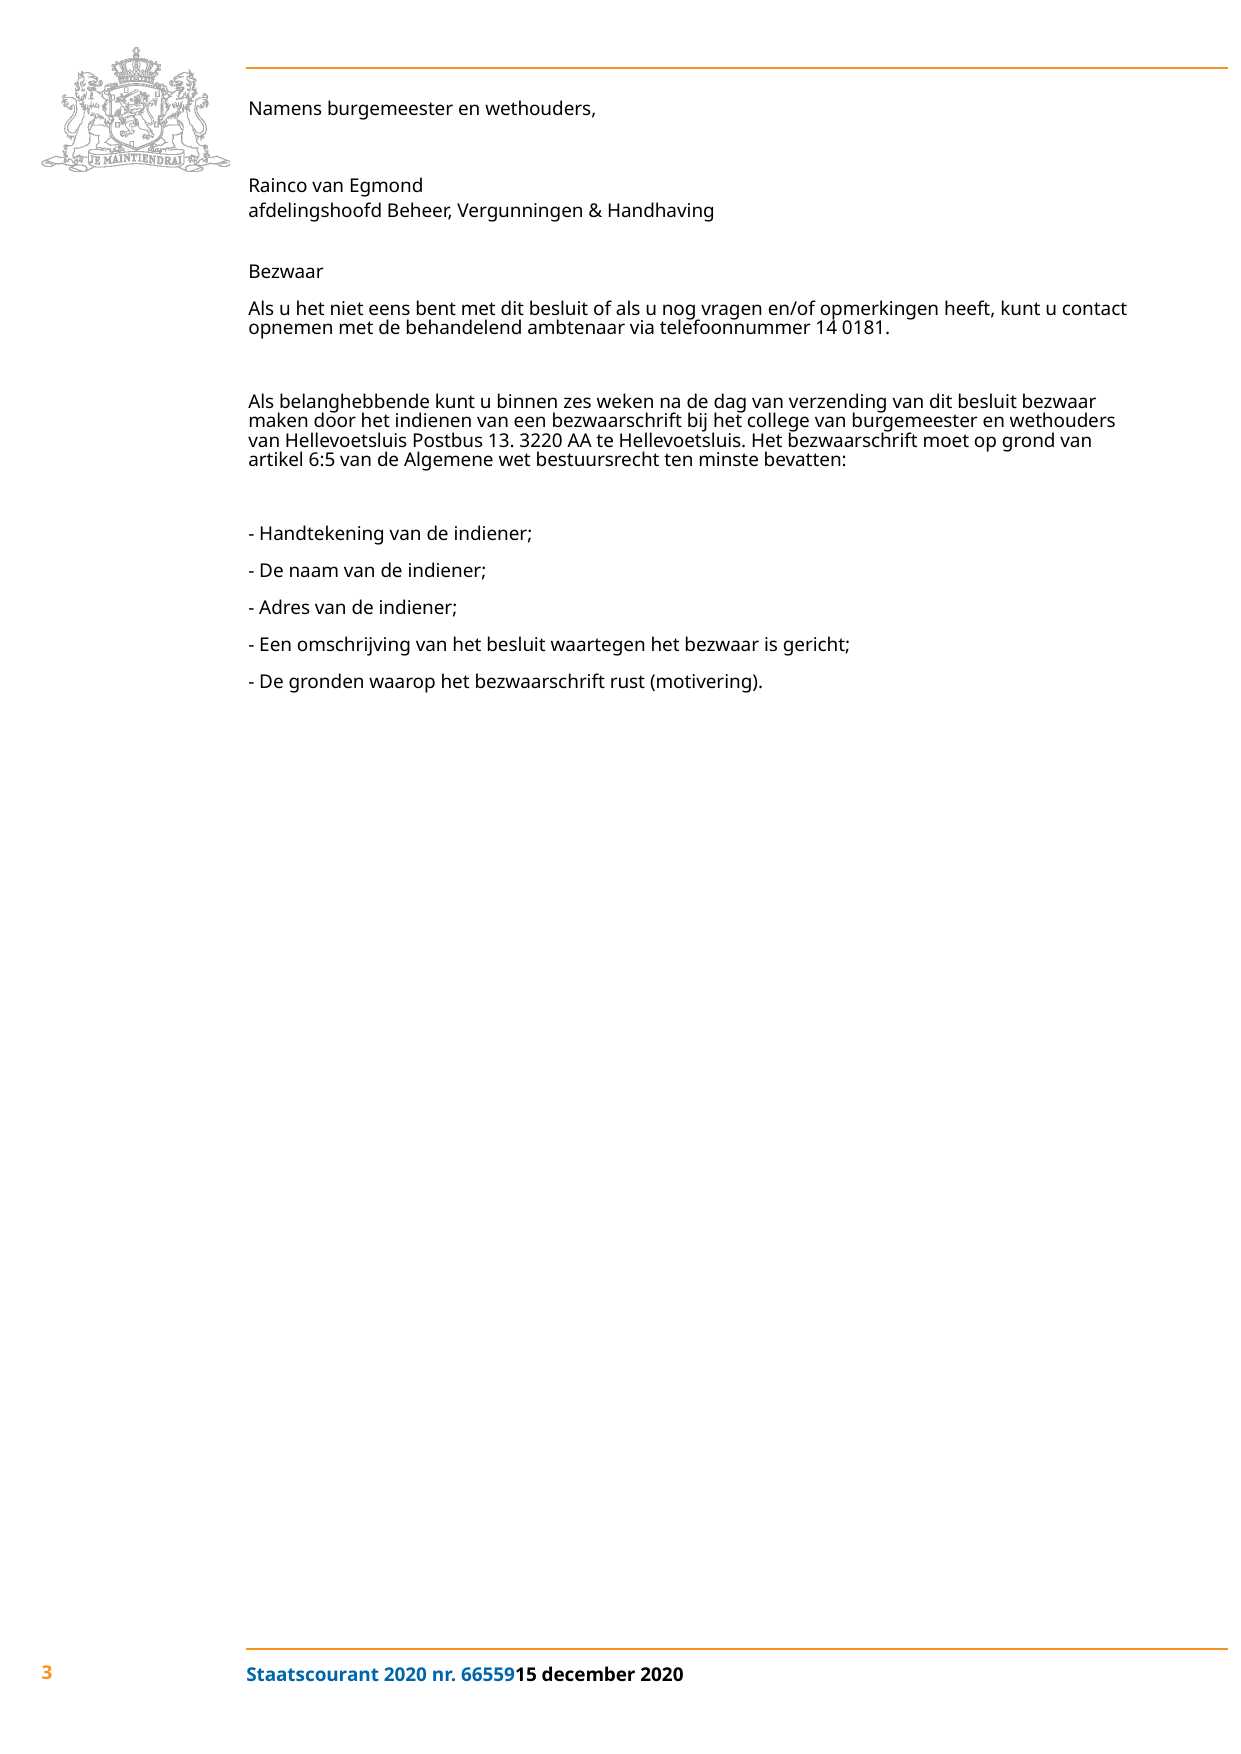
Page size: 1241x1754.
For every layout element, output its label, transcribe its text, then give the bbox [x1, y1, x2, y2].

picture [41, 47, 231, 172]
text - Een omschrijving van het besluit waartegen het bezwaar is gericht; [248, 636, 1152, 655]
text afdelingshoofd Beheer, Vergunningen & Handhaving [248, 198, 1152, 223]
text Namens burgemeester en wethouders, [248, 95, 1152, 121]
text Bezwaar [248, 263, 1152, 282]
text Rainco van Egmond [248, 172, 1152, 198]
text Als belanghebbende kunt u binnen zes weken na de dag van verzending van dit besluit bezwaar maken door het indienen van een bezwaarschrift bij het college van burgemeester en wethouders van Hellevoetsluis Postbus 13. 3220 AA te Hellevoetsluis. Het bezwaarschrift moet op grond van artikel 6:5 van de Algemene wet bestuursrecht ten minste bevatten: [248, 393, 1152, 470]
text Als u het niet eens bent met dit besluit of als u nog vragen en/of opmerkingen heeft, kunt u contact opnemen met de behandelend ambtenaar via telefoonnummer 14 0181. [248, 300, 1152, 338]
text - De naam van de indiener; [248, 562, 1152, 581]
text - Handtekening van de indiener; [248, 525, 1152, 544]
text - De gronden waarop het bezwaarschrift rust (motivering). [248, 673, 1152, 692]
text - Adres van de indiener; [248, 599, 1152, 618]
